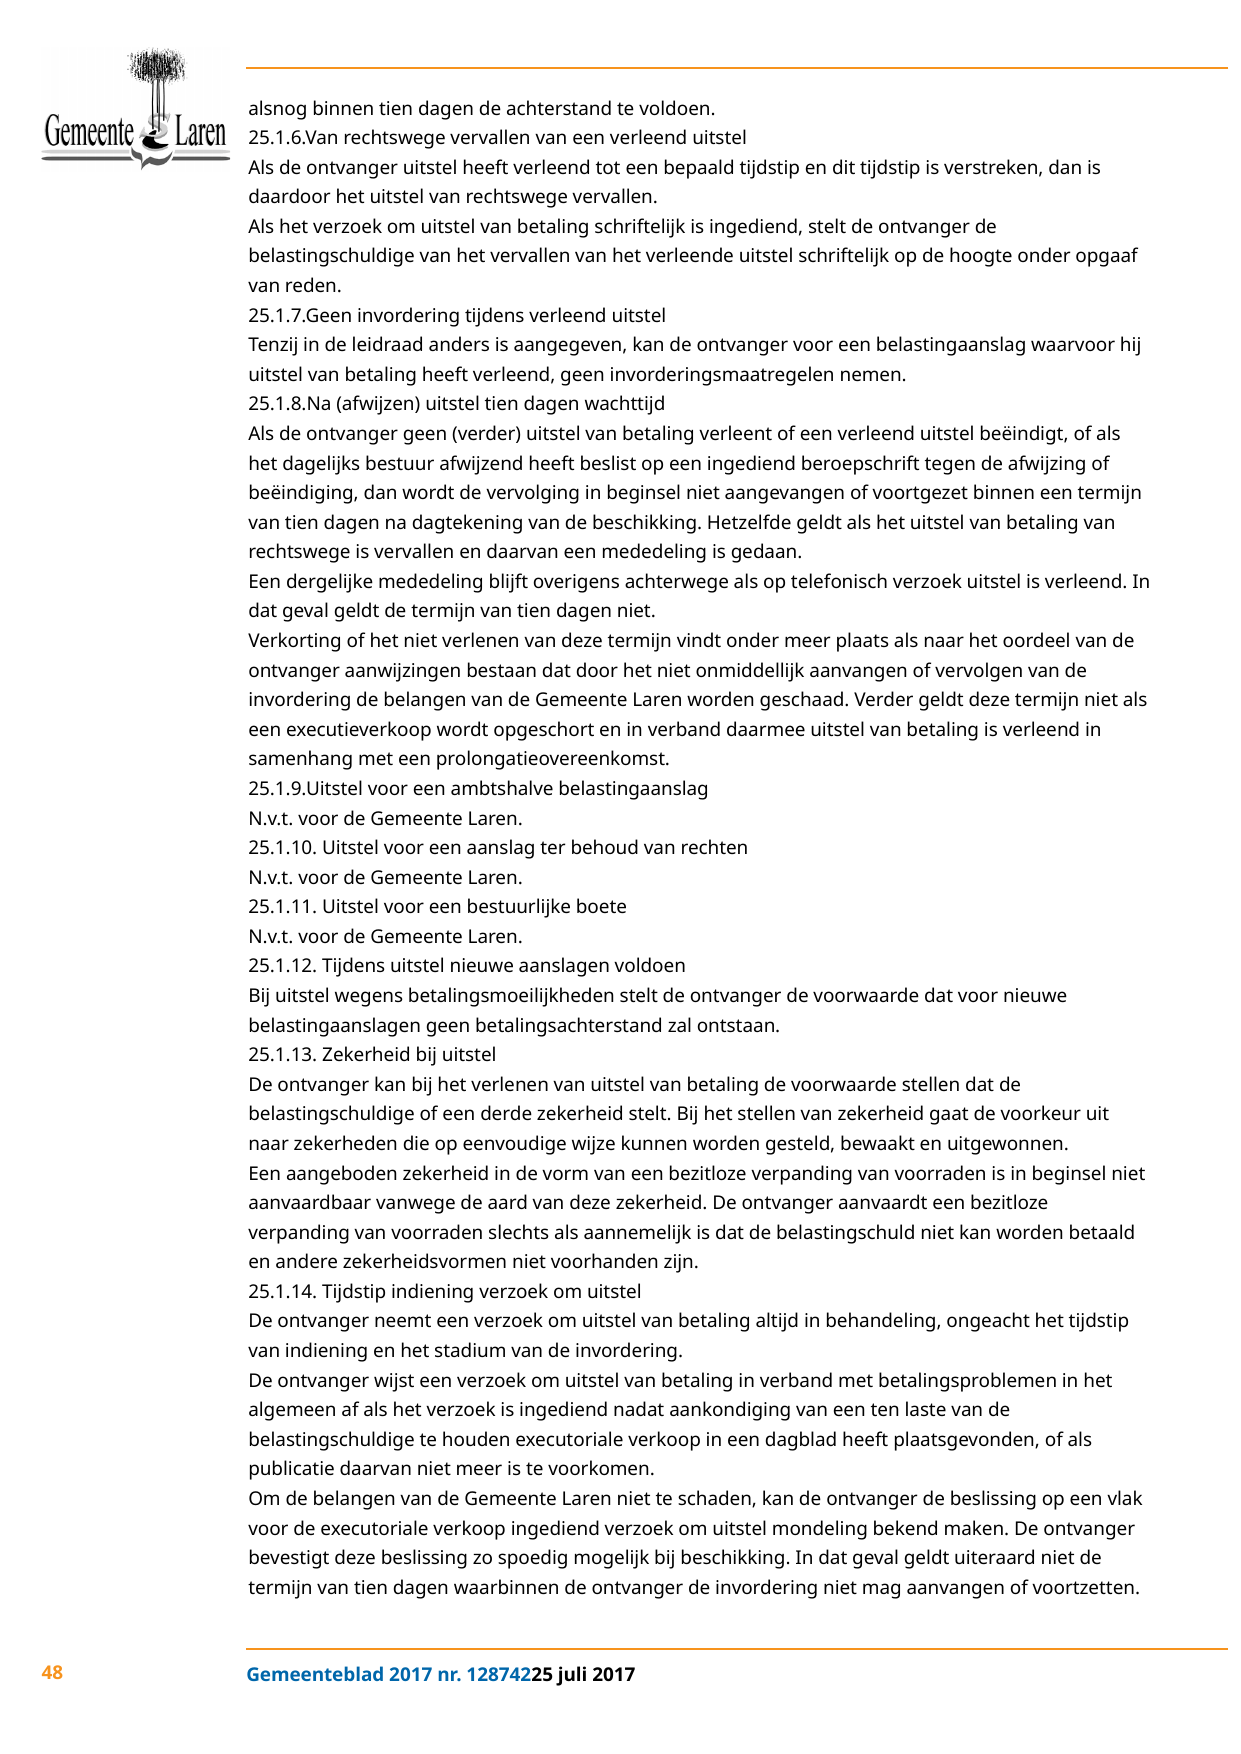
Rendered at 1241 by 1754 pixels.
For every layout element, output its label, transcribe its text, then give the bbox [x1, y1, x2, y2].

text De ontvanger neemt een verzoek om uitstel van betaling altijd in behandeling, ongeacht het tijdstip van indiening en het stadium van de invordering. [248, 1308, 1152, 1363]
picture [41, 47, 231, 172]
text Als de ontvanger uitstel heeft verleend tot een bepaald tijdstip en dit tijdstip is verstreken, dan is daardoor het uitstel van rechtswege vervallen. [248, 154, 1152, 209]
text N.v.t. voor de Gemeente Laren. [248, 864, 1152, 890]
text 25.1.14. Tijdstip indiening verzoek om uitstel [248, 1278, 1152, 1304]
text 25.1.6.Van rechtswege vervallen van een verleend uitstel [248, 124, 1152, 150]
text Om de belangen van de Gemeente Laren niet te schaden, kan de ontvanger de beslissing op een vlak voor de executoriale verkoop ingediend verzoek om uitstel mondeling bekend maken. De ontvanger bevestigt deze beslissing zo spoedig mogelijk bij beschikking. In dat geval geldt uiteraard niet de termijn van tien dagen waarbinnen de ontvanger de invordering niet mag aanvangen of voortzetten. [248, 1485, 1152, 1600]
text Tenzij in de leidraad anders is aangegeven, kan de ontvanger voor een belastingaanslag waarvoor hij uitstel van betaling heeft verleend, geen invorderingsmaatregelen nemen. [248, 331, 1152, 387]
text 25.1.10. Uitstel voor een aanslag ter behoud van rechten [248, 834, 1152, 860]
text Verkorting of het niet verlenen van deze termijn vindt onder meer plaats als naar het oordeel van de ontvanger aanwijzingen bestaan dat door het niet onmiddellijk aanvangen of vervolgen van de invordering de belangen van de Gemeente Laren worden geschaad. Verder geldt deze termijn niet als een executieverkoop wordt opgeschort en in verband daarmee uitstel van betaling is verleend in samenhang met een prolongatieovereenkomst. [248, 627, 1152, 771]
text 25.1.13. Zekerheid bij uitstel [248, 1041, 1152, 1067]
text Een dergelijke mededeling blijft overigens achterwege als op telefonisch verzoek uitstel is verleend. In dat geval geldt de termijn van tien dagen niet. [248, 568, 1152, 623]
text 25.1.7.Geen invordering tijdens verleend uitstel [248, 302, 1152, 328]
text 25.1.8.Na (afwijzen) uitstel tien dagen wachttijd [248, 391, 1152, 416]
text N.v.t. voor de Gemeente Laren. [248, 923, 1152, 949]
text 25.1.9.Uitstel voor een ambtshalve belastingaanslag [248, 775, 1152, 801]
text alsnog binnen tien dagen de achterstand te voldoen. [248, 95, 1152, 121]
text Als de ontvanger geen (verder) uitstel van betaling verleent of een verleend uitstel beëindigt, of als het dagelijks bestuur afwijzend heeft beslist op een ingediend beroepschrift tegen de afwijzing of beëindiging, dan wordt de vervolging in beginsel niet aangevangen of voortgezet binnen een termijn van tien dagen na dagtekening van de beschikking. Hetzelfde geldt als het uitstel van betaling van rechtswege is vervallen en daarvan een mededeling is gedaan. [248, 420, 1152, 564]
text Bij uitstel wegens betalingsmoeilijkheden stelt de ontvanger de voorwaarde dat voor nieuwe belastingaanslagen geen betalingsachterstand zal ontstaan. [248, 982, 1152, 1038]
text Een aangeboden zekerheid in de vorm van een bezitloze verpanding van voorraden is in beginsel niet aanvaardbaar vanwege de aard van deze zekerheid. De ontvanger aanvaardt een bezitloze verpanding van voorraden slechts als aannemelijk is dat de belastingschuld niet kan worden betaald en andere zekerheidsvormen niet voorhanden zijn. [248, 1160, 1152, 1274]
text De ontvanger kan bij het verlenen van uitstel van betaling de voorwaarde stellen dat de belastingschuldige of een derde zekerheid stelt. Bij het stellen van zekerheid gaat de voorkeur uit naar zekerheden die op eenvoudige wijze kunnen worden gesteld, bewaakt en uitgewonnen. [248, 1071, 1152, 1156]
text Als het verzoek om uitstel van betaling schriftelijk is ingediend, stelt de ontvanger de belastingschuldige van het vervallen van het verleende uitstel schriftelijk op de hoogte onder opgaaf van reden. [248, 213, 1152, 298]
text 25.1.12. Tijdens uitstel nieuwe aanslagen voldoen [248, 953, 1152, 978]
text De ontvanger wijst een verzoek om uitstel van betaling in verband met betalingsproblemen in het algemeen af als het verzoek is ingediend nadat aankondiging van een ten laste van de belastingschuldige te houden executoriale verkoop in een dagblad heeft plaatsgevonden, of als publicatie daarvan niet meer is te voorkomen. [248, 1367, 1152, 1481]
text 25.1.11. Uitstel voor een bestuurlijke boete [248, 893, 1152, 919]
text N.v.t. voor de Gemeente Laren. [248, 805, 1152, 831]
